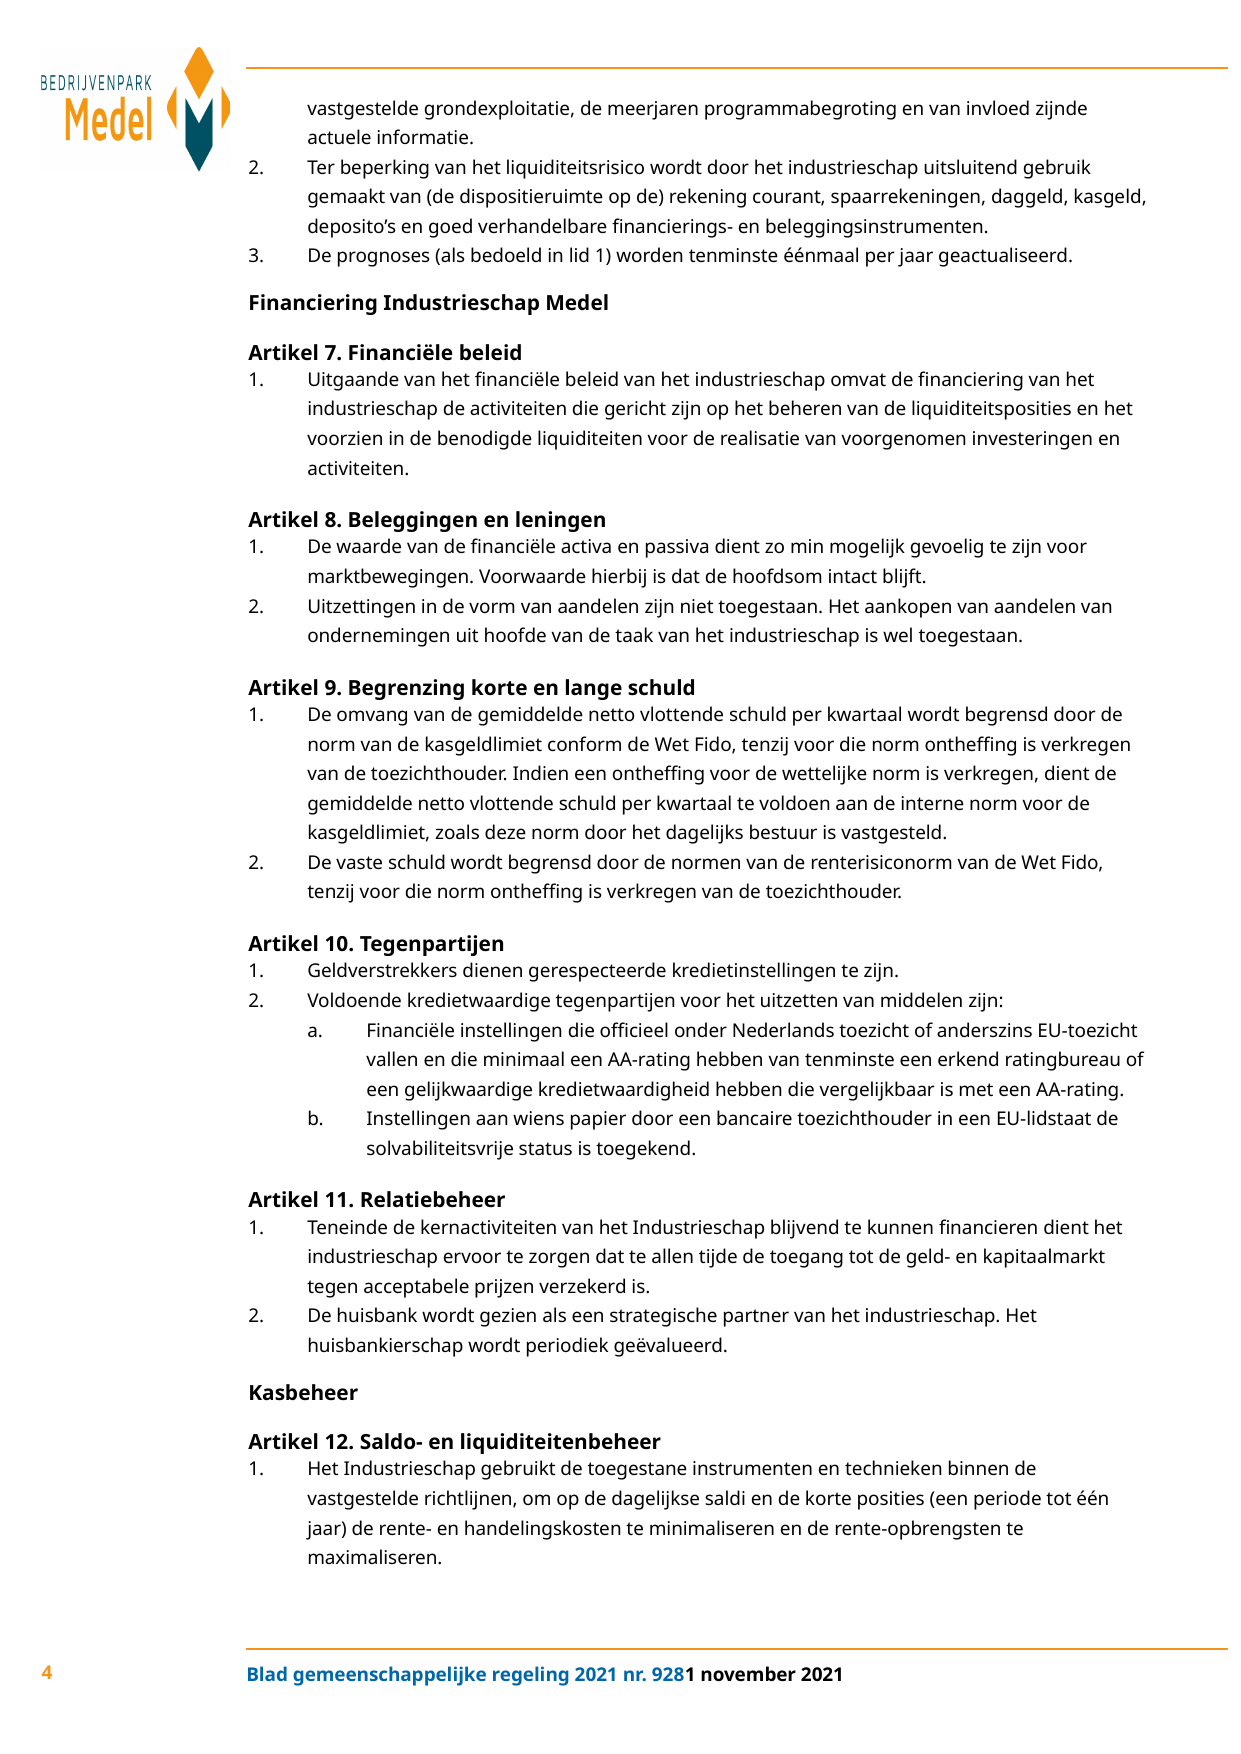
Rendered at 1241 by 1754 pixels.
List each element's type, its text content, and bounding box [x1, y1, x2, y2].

text Artikel 9. Begrenzing korte en lange schuld [248, 673, 1152, 701]
list De prognoses (als bedoeld in lid 1) worden tenminste éénmaal per jaar geactualiseerd. [248, 243, 1152, 268]
text Artikel 8. Beleggingen en leningen [248, 505, 1152, 534]
text Artikel 10. Tegenpartijen [248, 929, 1152, 958]
list Het Industrieschap gebruikt de toegestane instrumenten en technieken binnen de vastgestelde richtlijnen, om op de dagelijkse saldi en de korte posities (een periode tot één jaar) de rente- en handelingskosten te minimaliseren en de rente-opbrengsten te maximaliseren. [248, 1456, 1152, 1570]
list Teneinde de kernactiviteiten van het Industrieschap blijvend te kunnen financieren dient het industrieschap ervoor te zorgen dat te allen tijde de toegang tot de geld- en kapitaalmarkt tegen acceptabele prijzen verzekerd is. [248, 1214, 1152, 1299]
text Artikel 7. Financiële beleid [248, 338, 1152, 366]
list De omvang van de gemiddelde netto vlottende schuld per kwartaal wordt begrensd door de norm van de kasgeldlimiet conform de Wet Fido, tenzij voor die norm ontheffing is verkregen van de toezichthouder. Indien een ontheffing voor de wettelijke norm is verkregen, dient de gemiddelde netto vlottende schuld per kwartaal te voldoen aan de interne norm voor de kasgeldlimiet, zoals deze norm door het dagelijks bestuur is vastgesteld. [248, 701, 1152, 845]
text Financiering Industrieschap Medel [248, 288, 1152, 317]
list Voldoende kredietwaardige tegenpartijen voor het uitzetten van middelen zijn: [248, 987, 1152, 1013]
list De waarde van de financiële activa en passiva dient zo min mogelijk gevoelig te zijn voor marktbewegingen. Voorwaarde hierbij is dat de hoofdsom intact blijft. [248, 534, 1152, 589]
list vastgestelde grondexploitatie, de meerjaren programmabegroting en van invloed zijnde actuele informatie. [248, 95, 1152, 150]
list Uitzettingen in de vorm van aandelen zijn niet toegestaan. Het aankopen van aandelen van ondernemingen uit hoofde van de taak van het industrieschap is wel toegestaan. [248, 593, 1152, 648]
picture [41, 47, 231, 172]
list Financiële instellingen die officieel onder Nederlands toezicht of anderszins EU-toezicht vallen en die minimaal een AA-rating hebben van tenminste een erkend ratingbureau of een gelijkwaardige kredietwaardigheid hebben die vergelijkbaar is met een AA-rating. [307, 1017, 1152, 1102]
list Geldverstrekkers dienen gerespecteerde kredietinstellingen te zijn. [248, 958, 1152, 983]
text Kasbeheer [248, 1378, 1152, 1406]
list Instellingen aan wiens papier door een bancaire toezichthouder in een EU-lidstaat de solvabiliteitsvrije status is toegekend. [307, 1106, 1152, 1161]
text Artikel 12. Saldo- en liquiditeitenbeheer [248, 1427, 1152, 1456]
list De vaste schuld wordt begrensd door de normen van de renterisiconorm van de Wet Fido, tenzij voor die norm ontheffing is verkregen van de toezichthouder. [248, 849, 1152, 904]
list Uitgaande van het financiële beleid van het industrieschap omvat de financiering van het industrieschap de activiteiten die gericht zijn op het beheren van de liquiditeitsposities en het voorzien in de benodigde liquiditeiten voor de realisatie van voorgenomen investeringen en activiteiten. [248, 366, 1152, 481]
text Artikel 11. Relatiebeheer [248, 1186, 1152, 1214]
list Ter beperking van het liquiditeitsrisico wordt door het industrieschap uitsluitend gebruik gemaakt van (de dispositieruimte op de) rekening courant, spaarrekeningen, daggeld, kasgeld, deposito’s en goed verhandelbare financierings- en beleggingsinstrumenten. [248, 154, 1152, 239]
list De huisbank wordt gezien als een strategische partner van het industrieschap. Het huisbankierschap wordt periodiek geëvalueerd. [248, 1303, 1152, 1358]
